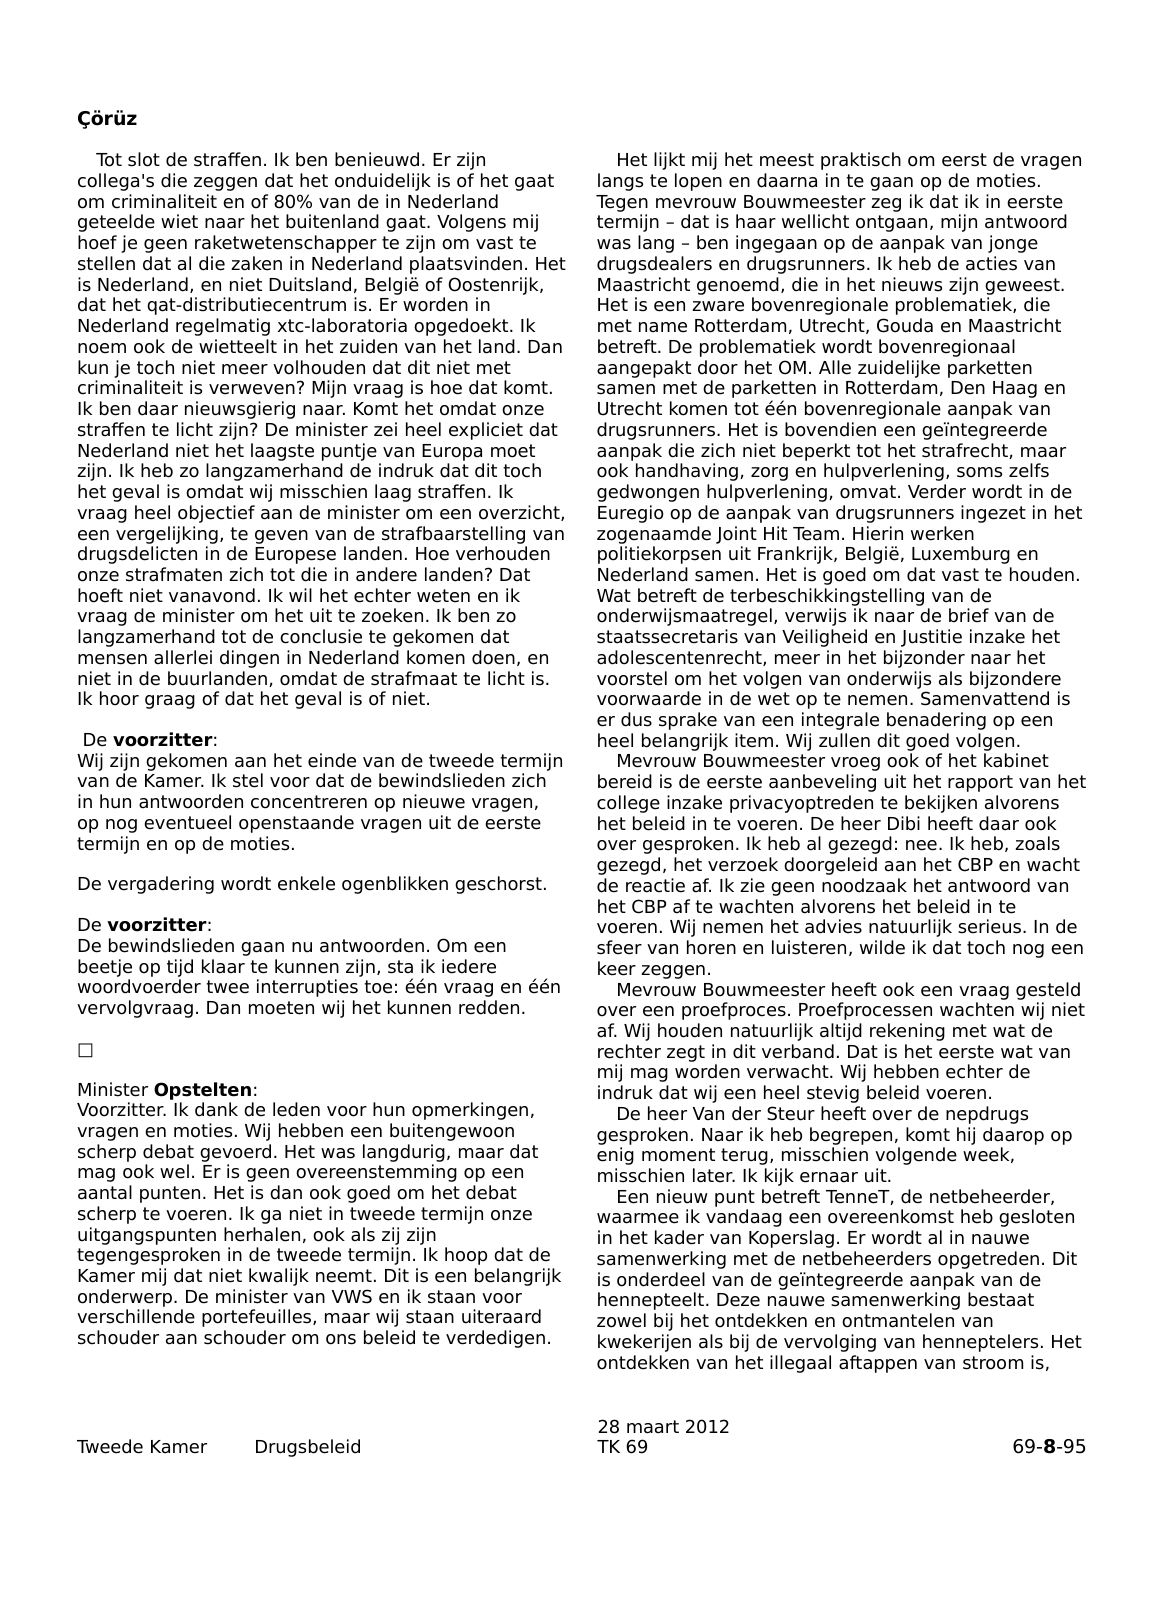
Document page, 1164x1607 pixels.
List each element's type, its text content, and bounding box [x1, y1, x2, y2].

text Tot slot de straffen. Ik ben benieuwd. Er zijn collega's die zeggen dat het onduidelijk is of het gaat om criminaliteit en of 80% van de in Nederland geteelde wiet naar het buitenland gaat. Volgens mij hoef je geen raketwetenschapper te zijn om vast te stellen dat al die zaken in Nederland plaatsvinden. Het is Nederland, en niet Duitsland, België of Oostenrijk, dat het qat-distributiecentrum is. Er worden in Nederland regelmatig xtc-laboratoria opgedoekt. Ik noem ook de wietteelt in het zuiden van het land. Dan kun je toch niet meer volhouden dat dit niet met criminaliteit is verweven? Mijn vraag is hoe dat komt. Ik ben daar nieuwsgierig naar. Komt het omdat onze straffen te licht zijn? De minister zei heel expliciet dat Nederland niet het laagste puntje van Europa moet zijn. Ik heb zo langzamerhand de indruk dat dit toch het geval is omdat wij misschien laag straffen. Ik vraag heel objectief aan de minister om een overzicht, een vergelijking, te geven van de strafbaarstelling van drugsdelicten in de Europese landen. Hoe verhouden onze strafmaten zich tot die in andere landen? Dat hoeft niet vanavond. Ik wil het echter weten en ik vraag de minister om het uit te zoeken. Ik ben zo langzamerhand tot de conclusie te gekomen dat mensen allerlei dingen in Nederland komen doen, en niet in de buurlanden, omdat de strafmaat te licht is. Ik hoor graag of dat het geval is of niet. [77, 150, 567, 710]
text Het lijkt mij het meest praktisch om eerst de vragen langs te lopen en daarna in te gaan op de moties. Tegen mevrouw Bouwmeester zeg ik dat ik in eerste termijn – dat is haar wellicht ontgaan, mijn antwoord was lang – ben ingegaan op de aanpak van jonge drugsdealers en drugsrunners. Ik heb de acties van Maastricht genoemd, die in het nieuws zijn geweest. Het is een zware bovenregionale problematiek, die met name Rotterdam, Utrecht, Gouda en Maastricht betreft. De problematiek wordt bovenregionaal aangepakt door het OM. Alle zuidelijke parketten samen met de parketten in Rotterdam, Den Haag en Utrecht komen tot één bovenregionale aanpak van drugsrunners. Het is bovendien een geïntegreerde aanpak die zich niet beperkt tot het strafrecht, maar ook handhaving, zorg en hulpverlening, soms zelfs gedwongen hulpverlening, omvat. Verder wordt in de Euregio op de aanpak van drugsrunners ingezet in het zogenaamde Joint Hit Team. Hierin werken politiekorpsen uit Frankrijk, België, Luxemburg en Nederland samen. Het is goed om dat vast te houden. Wat betreft de terbeschikkingstelling van de onderwijsmaatregel, verwijs ik naar de brief van de staatssecretaris van Veiligheid en Justitie inzake het adolescentenrecht, meer in het bijzonder naar het voorstel om het volgen van onderwijs als bijzondere voorwaarde in de wet op te nemen. Samenvattend is er dus sprake van een integrale benadering op een heel belangrijk item. Wij zullen dit goed volgen. [596, 150, 1087, 751]
text De bewindslieden gaan nu antwoorden. Om een beetje op tijd klaar te kunnen zijn, sta ik iedere woordvoerder twee interrupties toe: één vraag en één vervolgvraag. Dan moeten wij het kunnen redden. [77, 936, 567, 1019]
text Voorzitter. Ik dank de leden voor hun opmerkingen, vragen en moties. Wij hebben een buitengewoon scherp debat gevoerd. Het was langdurig, maar dat mag ook wel. Er is geen overeenstemming op een aantal punten. Het is dan ook goed om het debat scherp te voeren. Ik ga niet in tweede termijn onze uitgangspunten herhalen, ook als zij zijn tegengesproken in de tweede termijn. Ik hoop dat de Kamer mij dat niet kwalijk neemt. Dit is een belangrijk onderwerp. De minister van VWS en ik staan voor verschillende portefeuilles, maar wij staan uiteraard schouder aan schouder om ons beleid te verdedigen. [77, 1100, 567, 1349]
text Mevrouw Bouwmeester vroeg ook of het kabinet bereid is de eerste aanbeveling uit het rapport van het college inzake privacyoptreden te bekijken alvorens het beleid in te voeren. De heer Dibi heeft daar ook over gesproken. Ik heb al gezegd: nee. Ik heb, zoals gezegd, het verzoek doorgeleid aan het CBP en wacht de reactie af. Ik zie geen noodzaak het antwoord van het CBP af te wachten alvorens het beleid in te voeren. Wij nemen het advies natuurlijk serieus. In de sfeer van horen en luisteren, wilde ik dat toch nog een keer zeggen. [596, 751, 1087, 979]
text De vergadering wordt enkele ogenblikken geschorst. [77, 874, 567, 895]
text Een nieuw punt betreft TenneT, de netbeheerder, waarmee ik vandaag een overeenkomst heb gesloten in het kader van Koperslag. Er wordt al in nauwe samenwerking met de netbeheerders opgetreden. Dit is onderdeel van de geïntegreerde aanpak van de hennepteelt. Deze nauwe samenwerking bestaat zowel bij het ontdekken en ontmantelen van kwekerijen als bij de vervolging van henneptelers. Het ontdekken van het illegaal aftappen van stroom is, [596, 1187, 1087, 1373]
text De heer Van der Steur heeft over de nepdrugs gesproken. Naar ik heb begrepen, komt hij daarop op enig moment terug, misschien volgende week, misschien later. Ik kijk ernaar uit. [596, 1104, 1087, 1187]
text □ [77, 1039, 567, 1059]
text Wij zijn gekomen aan het einde van de tweede termijn van de Kamer. Ik stel voor dat de bewindslieden zich in hun antwoorden concentreren op nieuwe vragen, op nog eventueel openstaande vragen uit de eerste termijn en op de moties. [77, 751, 567, 854]
text Mevrouw Bouwmeester heeft ook een vraag gesteld over een proefproces. Proefprocessen wachten wij niet af. Wij houden natuurlijk altijd rekening met wat de rechter zegt in dit verband. Dat is het eerste wat van mij mag worden verwacht. Wij hebben echter de indruk dat wij een heel stevig beleid voeren. [596, 979, 1087, 1104]
text Minister Opstelten: [77, 1079, 567, 1100]
text De voorzitter: [77, 730, 567, 751]
text De voorzitter: [77, 915, 567, 936]
